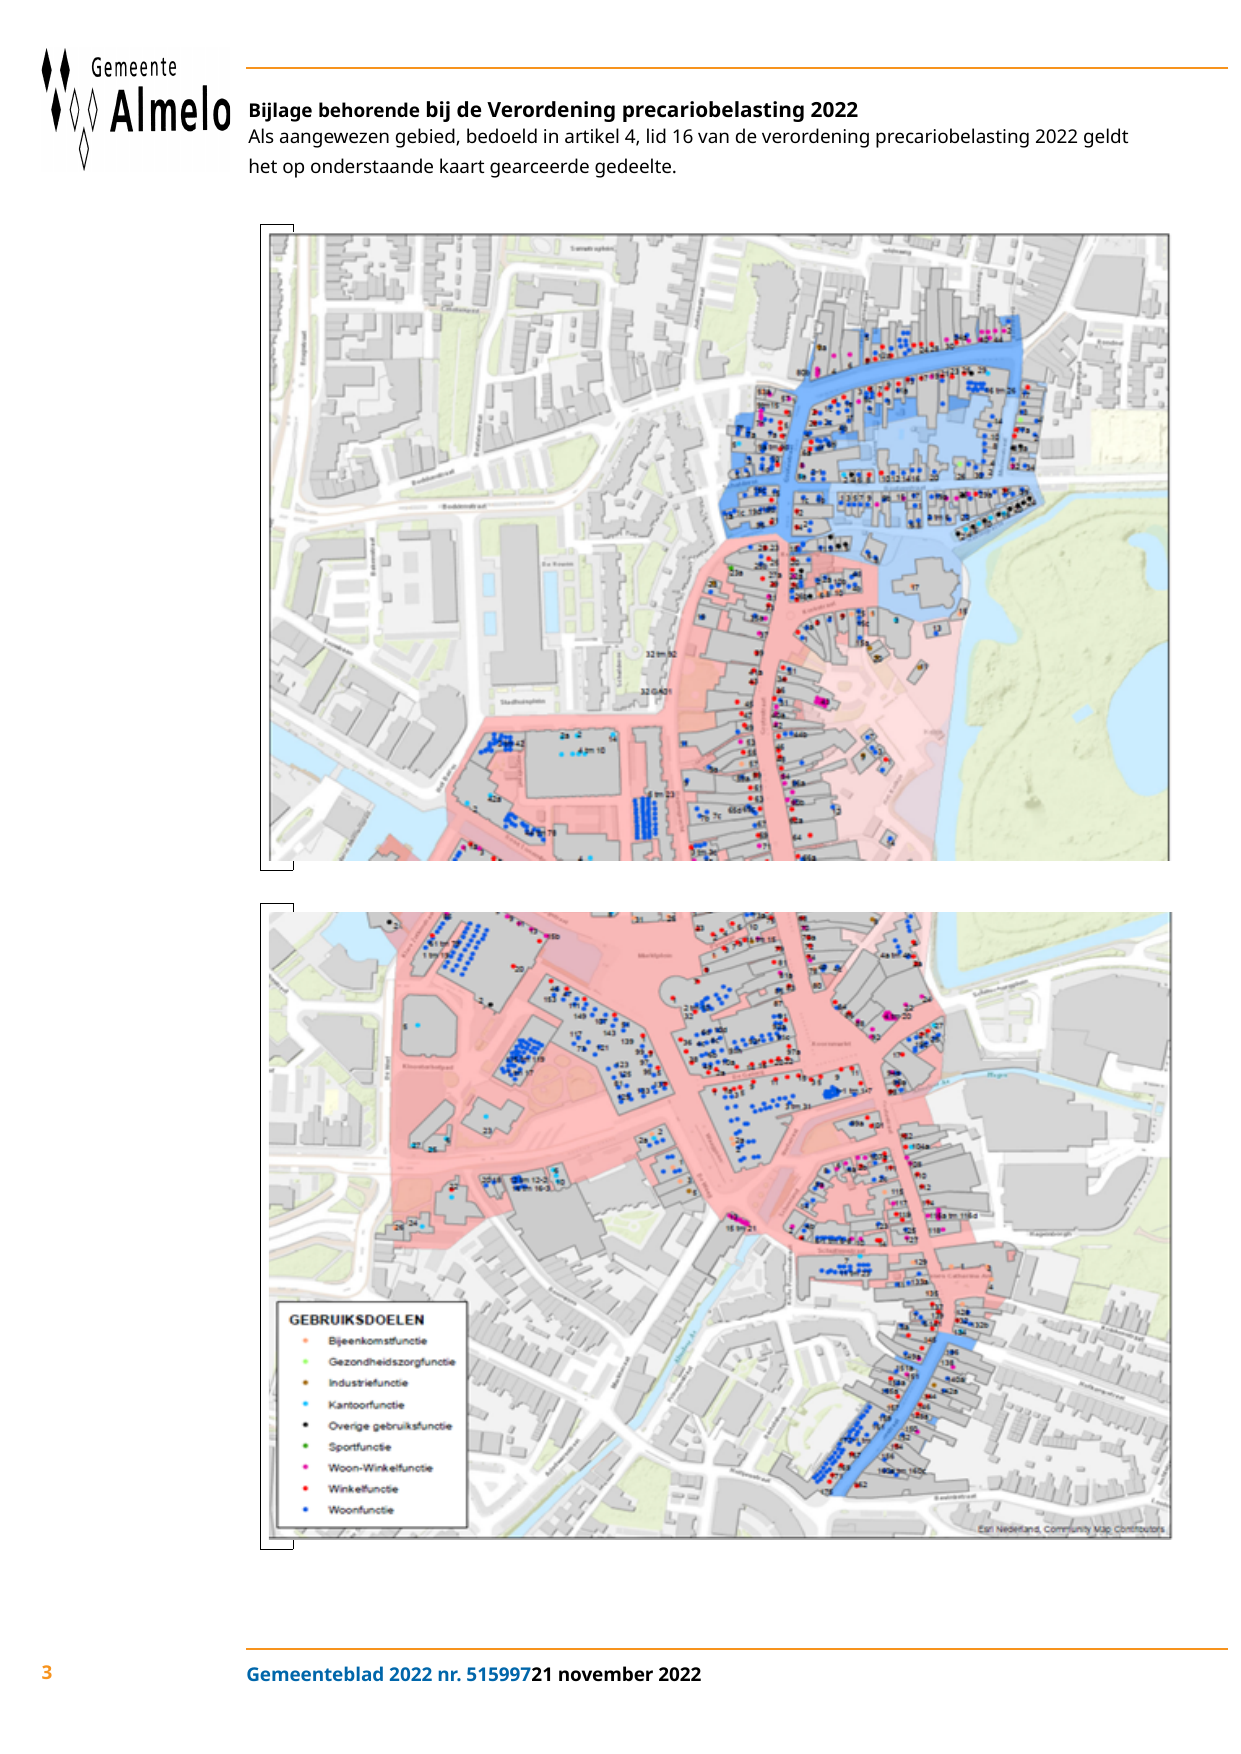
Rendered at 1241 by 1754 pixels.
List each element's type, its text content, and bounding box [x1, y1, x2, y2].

picture [268, 232, 1173, 861]
text Als aangewezen gebied, bedoeld in artikel 4, lid 16 van de verordening precariobelasting 2022 geldt het op onderstaande kaart gearceerde gedeelte. [248, 123, 1152, 179]
text Bijlage behorende bij de Verordening precariobelasting 2022 [248, 95, 1152, 123]
picture [41, 47, 231, 172]
picture [268, 912, 1173, 1540]
